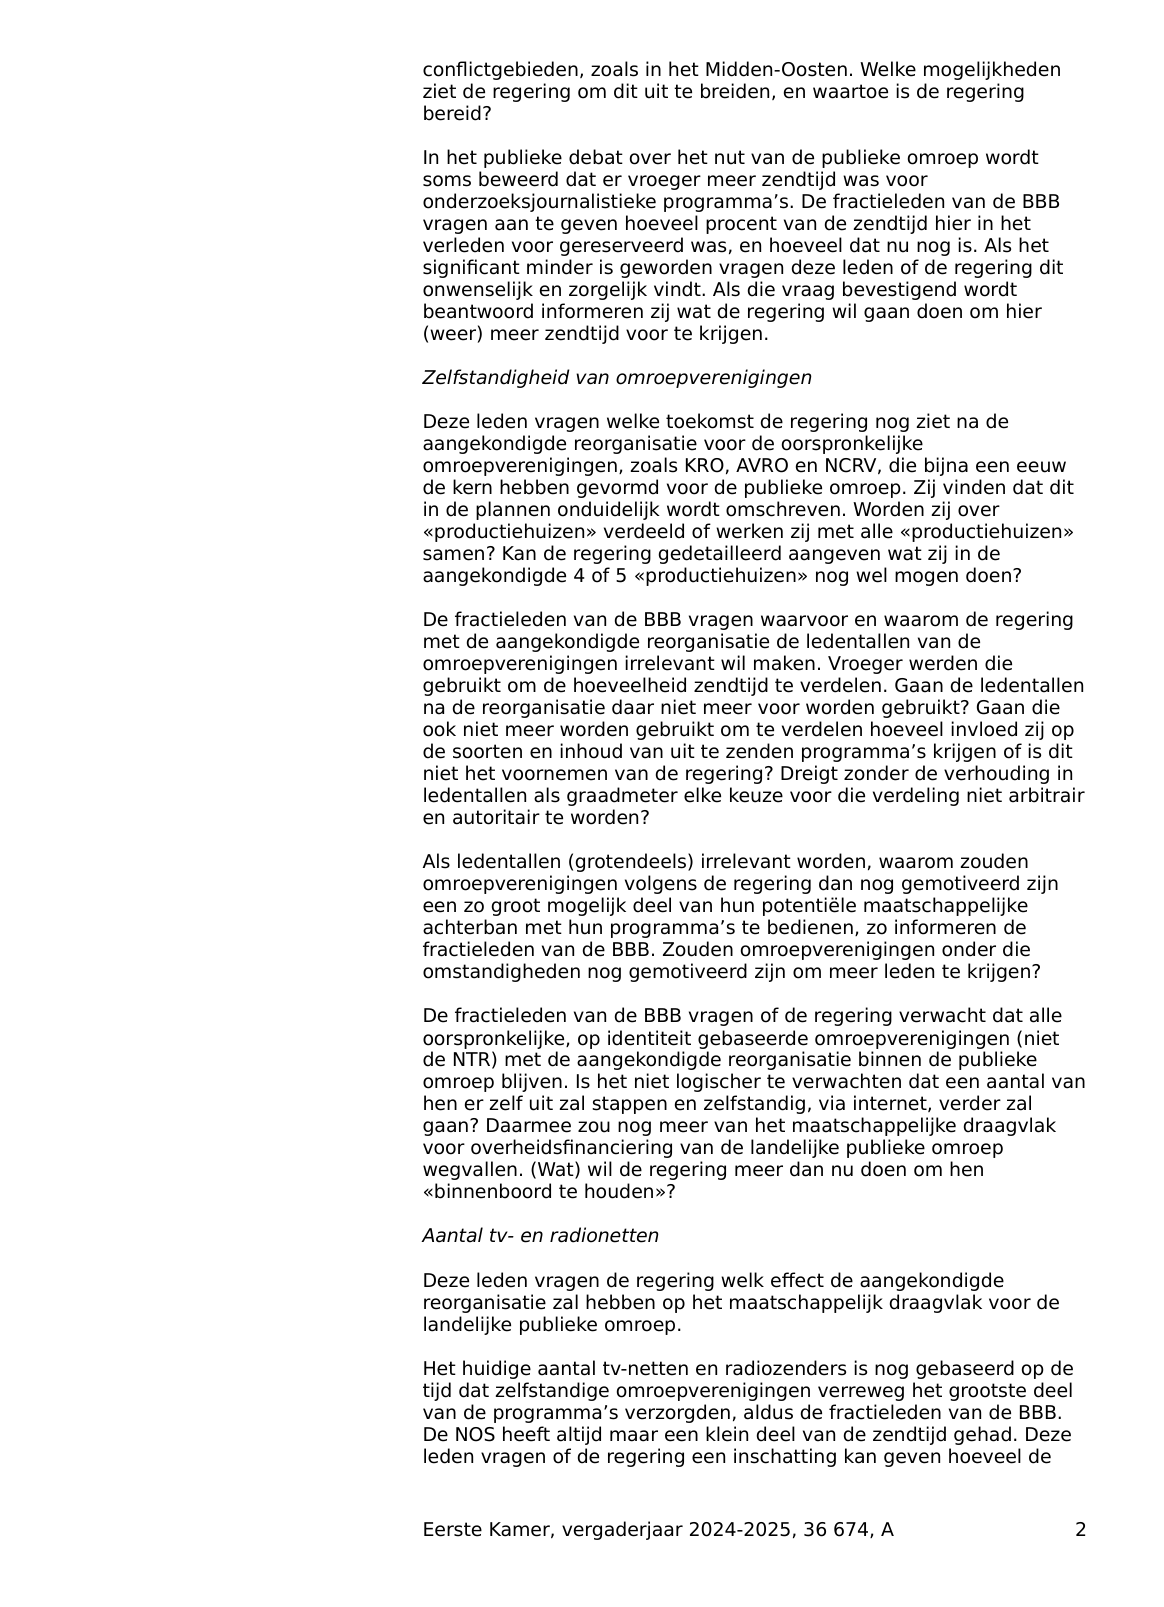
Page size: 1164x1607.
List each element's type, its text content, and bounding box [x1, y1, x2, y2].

text In het publieke debat over het nut van de publieke omroep wordt soms beweerd dat er vroeger meer zendtijd was voor onderzoeksjournalistieke programma’s. De fractieleden van de BBB vragen aan te geven hoeveel procent van de zendtijd hier in het verleden voor gereserveerd was, en hoeveel dat nu nog is. Als het significant minder is geworden vragen deze leden of de regering dit onwenselijk en zorgelijk vindt. Als die vraag bevestigend wordt beantwoord informeren zij wat de regering wil gaan doen om hier (weer) meer zendtijd voor te krijgen. [422, 147, 1087, 345]
text De fractieleden van de BBB vragen of de regering verwacht dat alle oorspronkelijke, op identiteit gebaseerde omroepverenigingen (niet de NTR) met de aangekondigde reorganisatie binnen de publieke omroep blijven. Is het niet logischer te verwachten dat een aantal van hen er zelf uit zal stappen en zelfstandig, via internet, verder zal gaan? Daarmee zou nog meer van het maatschappelijke draagvlak voor overheidsfinanciering van de landelijke publieke omroep wegvallen. (Wat) wil de regering meer dan nu doen om hen «binnenboord te houden»? [422, 1005, 1087, 1203]
text Het huidige aantal tv-netten en radiozenders is nog gebaseerd op de tijd dat zelfstandige omroepverenigingen verreweg het grootste deel van de programma’s verzorgden, aldus de fractieleden van de BBB. De NOS heeft altijd maar een klein deel van de zendtijd gehad. Deze leden vragen of de regering een inschatting kan geven hoeveel de [422, 1358, 1087, 1468]
subtitle Zelfstandigheid van omroepverenigingen [422, 367, 1087, 389]
text Deze leden vragen welke toekomst de regering nog ziet na de aangekondigde reorganisatie voor de oorspronkelijke omroepverenigingen, zoals KRO, AVRO en NCRV, die bijna een eeuw de kern hebben gevormd voor de publieke omroep. Zij vinden dat dit in de plannen onduidelijk wordt omschreven. Worden zij over «productiehuizen» verdeeld of werken zij met alle «productiehuizen» samen? Kan de regering gedetailleerd aangeven wat zij in de aangekondigde 4 of 5 «productiehuizen» nog wel mogen doen? [422, 411, 1087, 587]
text conflictgebieden, zoals in het Midden-Oosten. Welke mogelijkheden ziet de regering om dit uit te breiden, en waartoe is de regering bereid? [422, 59, 1087, 125]
text De fractieleden van de BBB vragen waarvoor en waarom de regering met de aangekondigde reorganisatie de ledentallen van de omroepverenigingen irrelevant wil maken. Vroeger werden die gebruikt om de hoeveelheid zendtijd te verdelen. Gaan de ledentallen na de reorganisatie daar niet meer voor worden gebruikt? Gaan die ook niet meer worden gebruikt om te verdelen hoeveel invloed zij op de soorten en inhoud van uit te zenden programma’s krijgen of is dit niet het voornemen van de regering? Dreigt zonder de verhouding in ledentallen als graadmeter elke keuze voor die verdeling niet arbitrair en autoritair te worden? [422, 609, 1087, 829]
text Als ledentallen (grotendeels) irrelevant worden, waarom zouden omroepverenigingen volgens de regering dan nog gemotiveerd zijn een zo groot mogelijk deel van hun potentiële maatschappelijke achterban met hun programma’s te bedienen, zo informeren de fractieleden van de BBB. Zouden omroepverenigingen onder die omstandigheden nog gemotiveerd zijn om meer leden te krijgen? [422, 851, 1087, 983]
text Deze leden vragen de regering welk effect de aangekondigde reorganisatie zal hebben op het maatschappelijk draagvlak voor de landelijke publieke omroep. [422, 1269, 1087, 1336]
subtitle Aantal tv- en radionetten [422, 1225, 1087, 1247]
